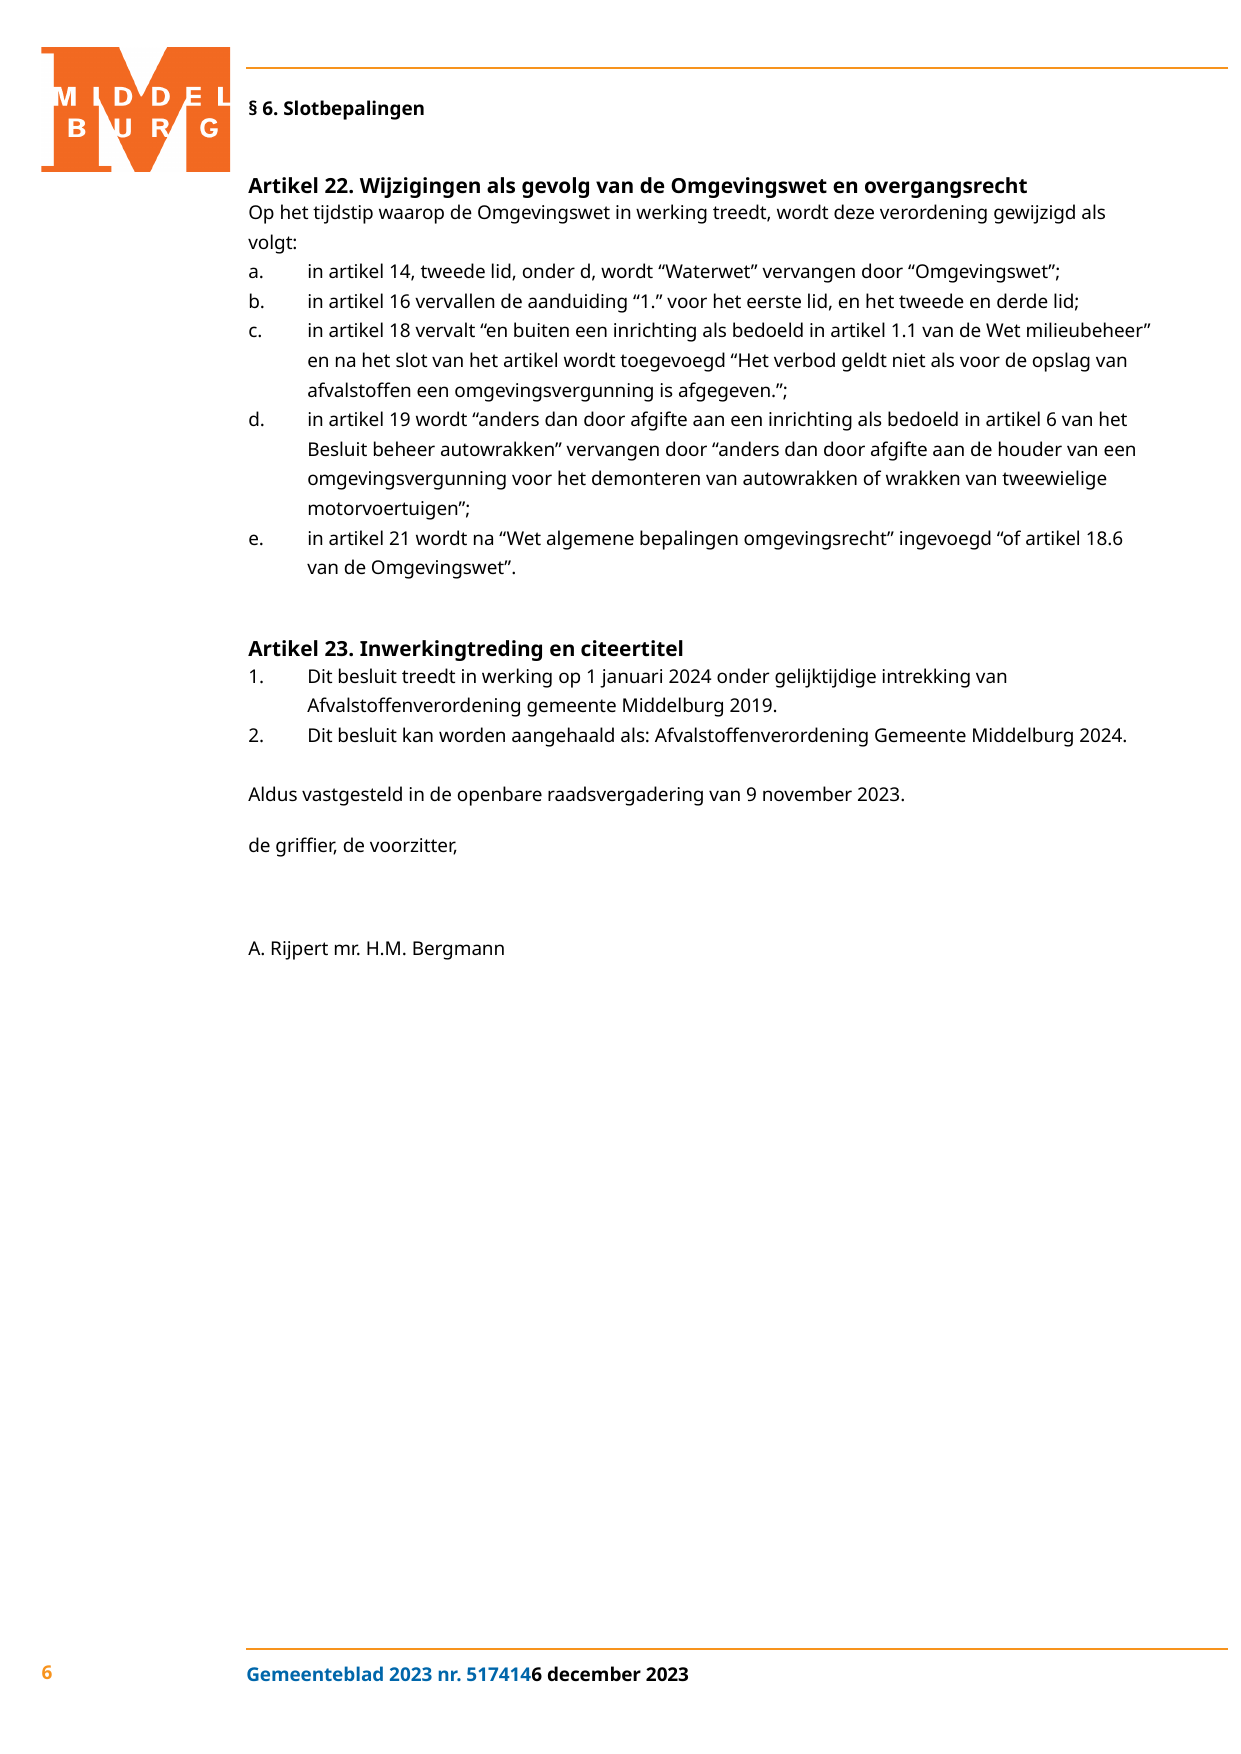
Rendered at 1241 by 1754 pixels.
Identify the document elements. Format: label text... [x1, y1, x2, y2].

list Dit besluit kan worden aangehaald als: Afvalstoffenverordening Gemeente Middelburg 2024. [248, 722, 1152, 748]
list in artikel 14, tweede lid, onder d, wordt “Waterwet” vervangen door “Omgevingswet”; [248, 258, 1152, 284]
list in artikel 21 wordt na “Wet algemene bepalingen omgevingsrecht” ingevoegd “of artikel 18.6 van de Omgevingswet”. [248, 525, 1152, 580]
text § 6. Slotbepalingen [248, 95, 1152, 121]
list in artikel 18 vervalt “en buiten een inrichting als bedoeld in artikel 1.1 van de Wet milieubeheer” en na het slot van het artikel wordt toegevoegd “Het verbod geldt niet als voor de opslag van afvalstoffen een omgevingsvergunning is afgegeven.”; [248, 318, 1152, 403]
text de griffier, de voorzitter, [248, 833, 1152, 858]
list in artikel 19 wordt “anders dan door afgifte aan een inrichting als bedoeld in artikel 6 van het Besluit beheer autowrakken” vervangen door “anders dan door afgifte aan de houder van een omgevingsvergunning voor het demonteren van autowrakken of wrakken van tweewielige motorvoertuigen”; [248, 406, 1152, 521]
list Dit besluit treedt in werking op 1 januari 2024 onder gelijktijdige intrekking van Afvalstoffenverordening gemeente Middelburg 2019. [248, 663, 1152, 718]
list in artikel 16 vervallen de aanduiding “1.” voor het eerste lid, en het tweede en derde lid; [248, 288, 1152, 314]
text Op het tijdstip waarop de Omgevingswet in werking treedt, wordt deze verordening gewijzigd als volgt: [248, 199, 1152, 255]
picture [41, 47, 231, 172]
text A. Rijpert mr. H.M. Bergmann [248, 936, 1152, 961]
text Artikel 23. Inwerkingtreding en citeertitel [248, 634, 1152, 663]
text Aldus vastgesteld in de openbare raadsvergadering van 9 november 2023. [248, 781, 1152, 807]
text Artikel 22. Wijzigingen als gevolg van de Omgevingswet en overgangsrecht [248, 171, 1152, 199]
